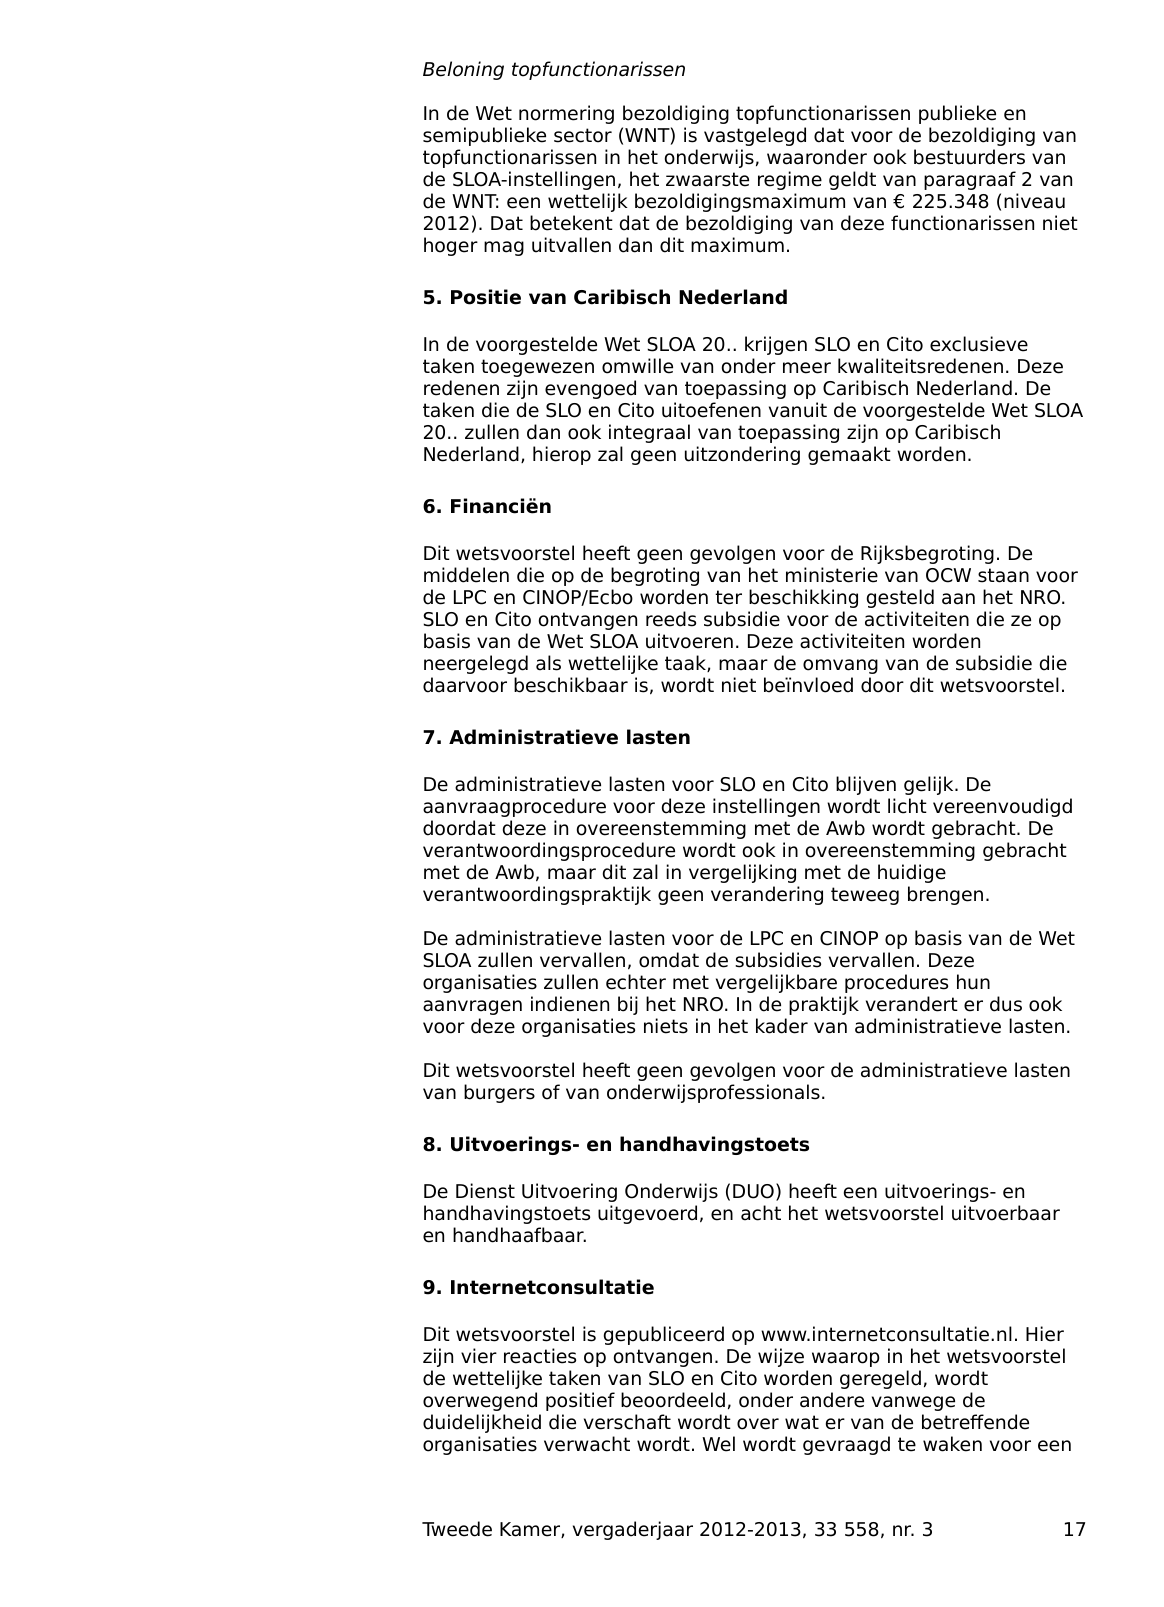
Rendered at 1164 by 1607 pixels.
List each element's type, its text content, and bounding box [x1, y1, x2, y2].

subtitle Beloning topfunctionarissen [422, 59, 1087, 81]
text De administratieve lasten voor de LPC en CINOP op basis van de Wet SLOA zullen vervallen, omdat de subsidies vervallen. Deze organisaties zullen echter met vergelijkbare procedures hun aanvragen indienen bij het NRO. In de praktijk verandert er dus ook voor deze organisaties niets in het kader van administratieve lasten. [422, 928, 1087, 1038]
text Dit wetsvoorstel heeft geen gevolgen voor de Rijksbegroting. De middelen die op de begroting van het ministerie van OCW staan voor de LPC en CINOP/Ecbo worden ter beschikking gesteld aan het NRO. SLO en Cito ontvangen reeds subsidie voor de activiteiten die ze op basis van de Wet SLOA uitvoeren. Deze activiteiten worden neergelegd als wettelijke taak, maar de omvang van de subsidie die daarvoor beschikbaar is, wordt niet beïnvloed door dit wetsvoorstel. [422, 543, 1087, 697]
subtitle 8. Uitvoerings- en handhavingstoets [422, 1134, 1087, 1156]
text Dit wetsvoorstel is gepubliceerd op www.internetconsultatie.nl. Hier zijn vier reacties op ontvangen. De wijze waarop in het wetsvoorstel de wettelijke taken van SLO en Cito worden geregeld, wordt overwegend positief beoordeeld, onder andere vanwege de duidelijkheid die verschaft wordt over wat er van de betreffende organisaties verwacht wordt. Wel wordt gevraagd te waken voor een [422, 1324, 1087, 1456]
text In de voorgestelde Wet SLOA 20.. krijgen SLO en Cito exclusieve taken toegewezen omwille van onder meer kwaliteitsredenen. Deze redenen zijn evengoed van toepassing op Caribisch Nederland. De taken die de SLO en Cito uitoefenen vanuit de voorgestelde Wet SLOA 20.. zullen dan ook integraal van toepassing zijn op Caribisch Nederland, hierop zal geen uitzondering gemaakt worden. [422, 334, 1087, 466]
subtitle 9. Internetconsultatie [422, 1277, 1087, 1299]
subtitle 7. Administratieve lasten [422, 727, 1087, 749]
text De Dienst Uitvoering Onderwijs (DUO) heeft een uitvoerings- en handhavingstoets uitgevoerd, en acht het wetsvoorstel uitvoerbaar en handhaafbaar. [422, 1181, 1087, 1247]
subtitle 6. Financiën [422, 496, 1087, 518]
subtitle 5. Positie van Caribisch Nederland [422, 287, 1087, 309]
text In de Wet normering bezoldiging topfunctionarissen publieke en semipublieke sector (WNT) is vastgelegd dat voor de bezoldiging van topfunctionarissen in het onderwijs, waaronder ook bestuurders van de SLOA-instellingen, het zwaarste regime geldt van paragraaf 2 van de WNT: een wettelijk bezoldigingsmaximum van € 225.348 (niveau 2012). Dat betekent dat de bezoldiging van deze functionarissen niet hoger mag uitvallen dan dit maximum. [422, 103, 1087, 257]
text De administratieve lasten voor SLO en Cito blijven gelijk. De aanvraagprocedure voor deze instellingen wordt licht vereenvoudigd doordat deze in overeenstemming met de Awb wordt gebracht. De verantwoordingsprocedure wordt ook in overeenstemming gebracht met de Awb, maar dit zal in vergelijking met de huidige verantwoordingspraktijk geen verandering teweeg brengen. [422, 774, 1087, 906]
text Dit wetsvoorstel heeft geen gevolgen voor de administratieve lasten van burgers of van onderwijsprofessionals. [422, 1060, 1087, 1104]
